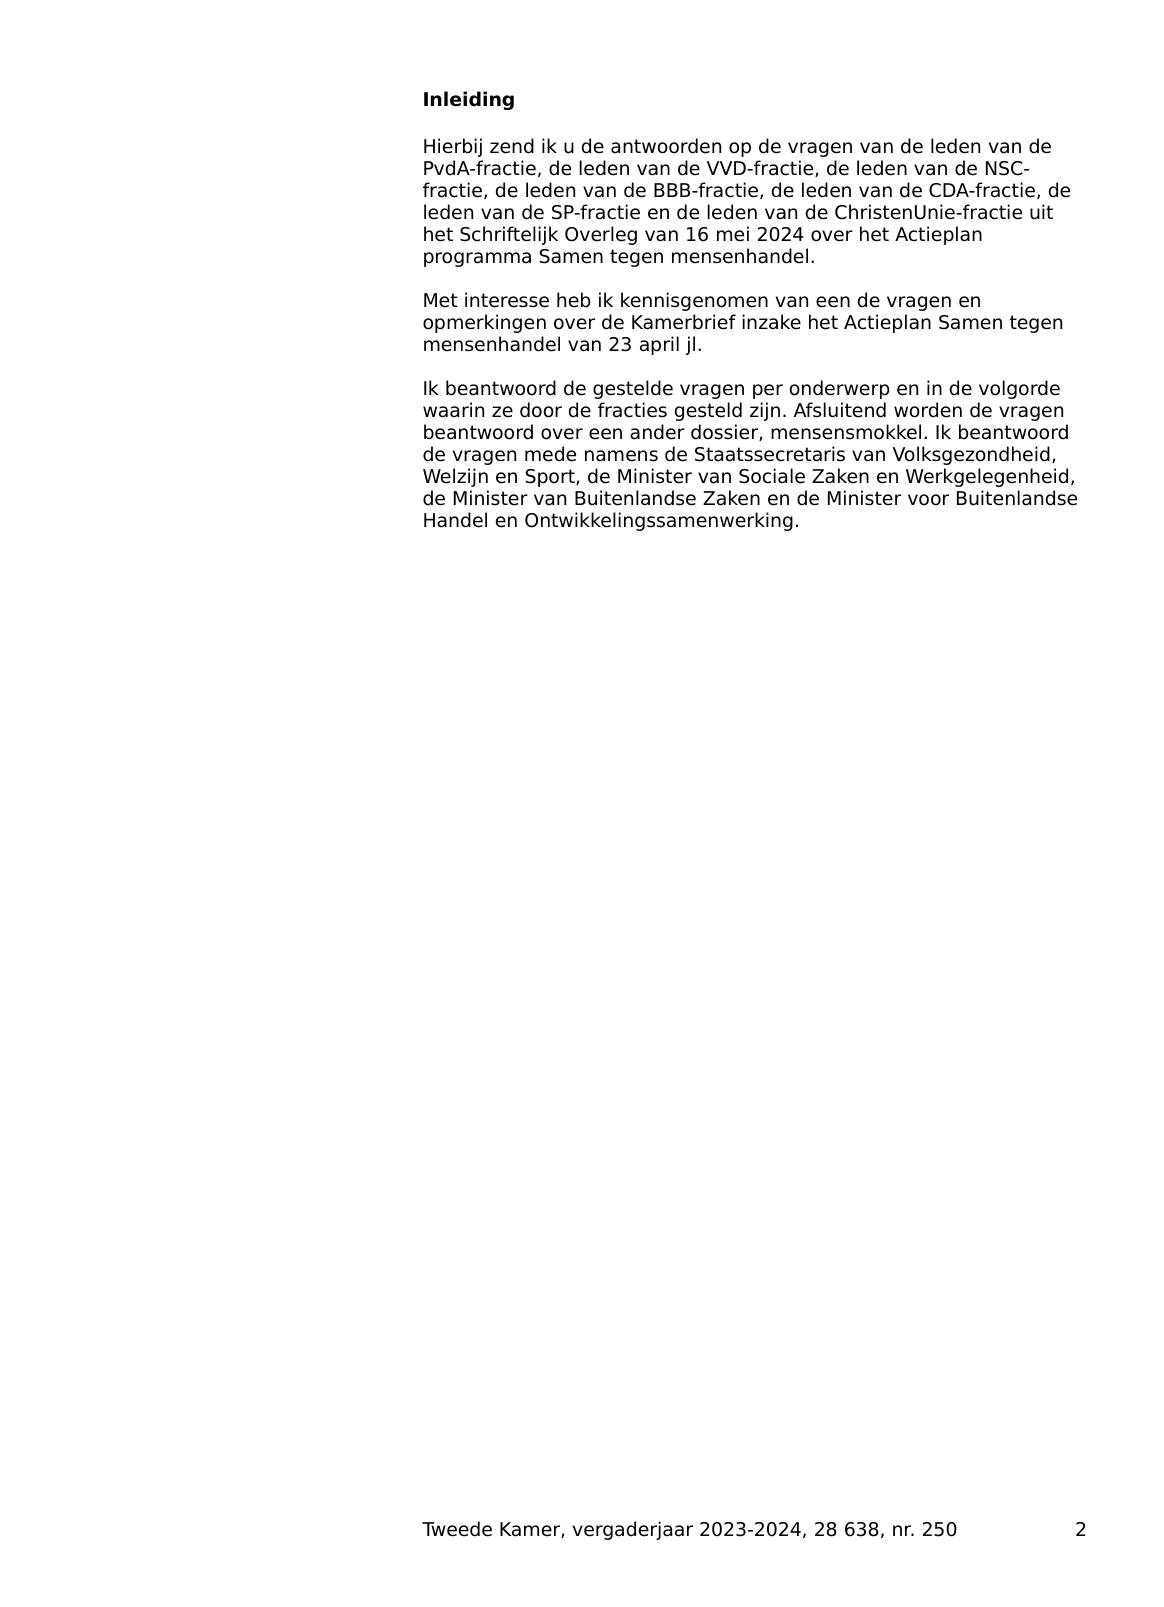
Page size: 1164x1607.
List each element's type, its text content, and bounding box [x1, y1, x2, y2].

text Met interesse heb ik kennisgenomen van een de vragen en opmerkingen over de Kamerbrief inzake het Actieplan Samen tegen mensenhandel van 23 april jl. [422, 290, 1087, 356]
text Ik beantwoord de gestelde vragen per onderwerp en in de volgorde waarin ze door de fracties gesteld zijn. Afsluitend worden de vragen beantwoord over een ander dossier, mensensmokkel. Ik beantwoord de vragen mede namens de Staatssecretaris van Volksgezondheid, Welzijn en Sport, de Minister van Sociale Zaken en Werkgelegenheid, de Minister van Buitenlandse Zaken en de Minister voor Buitenlandse Handel en Ontwikkelingssamenwerking. [422, 378, 1087, 532]
subtitle Inleiding [422, 89, 1087, 111]
text Hierbij zend ik u de antwoorden op de vragen van de leden van de PvdA-fractie, de leden van de VVD-fractie, de leden van de NSC-fractie, de leden van de BBB-fractie, de leden van de CDA-fractie, de leden van de SP-fractie en de leden van de ChristenUnie-fractie uit het Schriftelijk Overleg van 16 mei 2024 over het Actieplan programma Samen tegen mensenhandel. [422, 136, 1087, 268]
